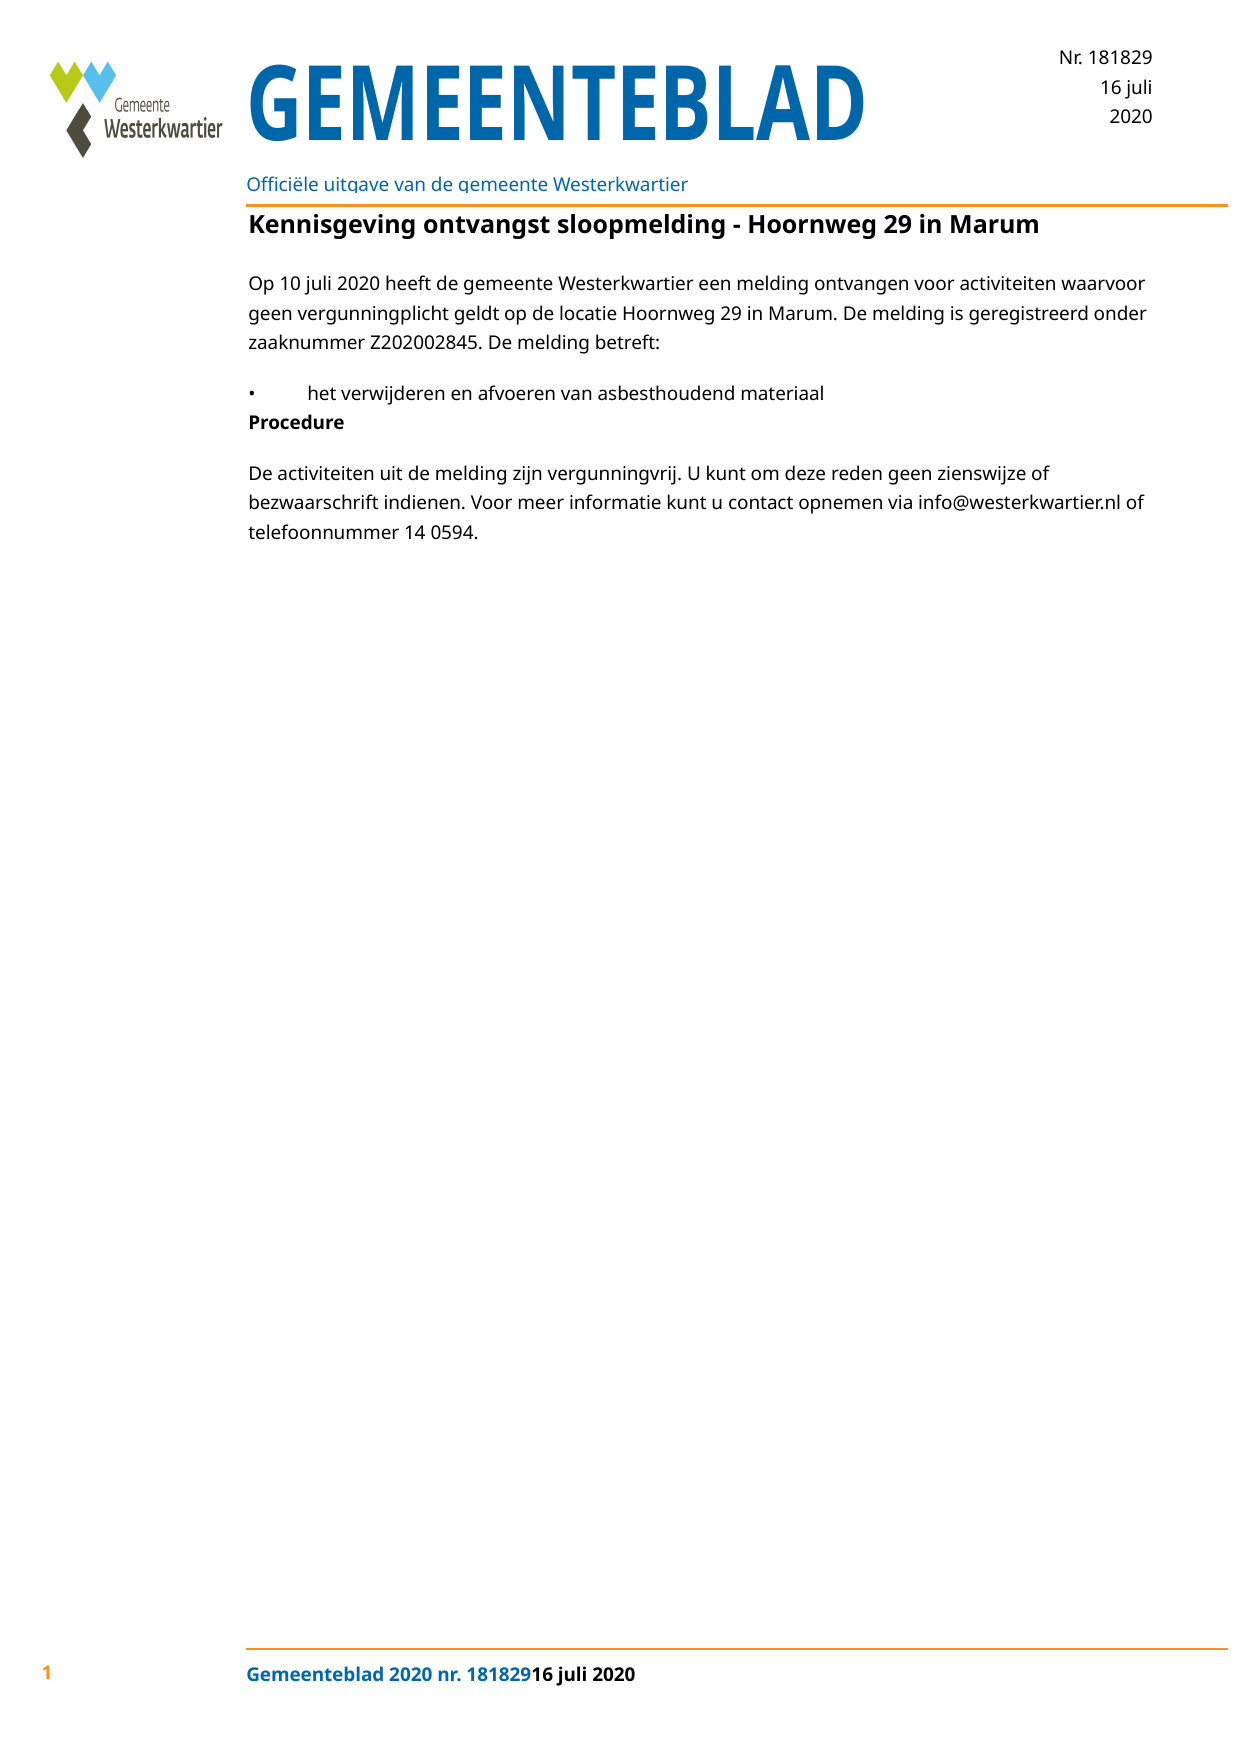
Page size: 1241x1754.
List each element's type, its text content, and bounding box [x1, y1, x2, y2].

text Op 10 juli 2020 heeft de gemeente Westerkwartier een melding ontvangen voor activiteiten waarvoor geen vergunningplicht geldt op de locatie Hoornweg 29 in Marum. De melding is geregistreerd onder zaaknummer Z202002845. De melding betreft: [248, 270, 1152, 355]
text De activiteiten uit de melding zijn vergunningvrij. U kunt om deze reden geen zienswijze of bezwaarschrift indienen. Voor meer informatie kunt u contact opnemen via info@westerkwartier.nl of telefoonnummer 14 0594. [248, 460, 1152, 545]
text Kennisgeving ontvangst sloopmelding - Hoornweg 29 in Marum [248, 207, 1152, 241]
text Procedure [248, 409, 1152, 435]
picture [41, 47, 231, 172]
list het verwijderen en afvoeren van asbesthoudend materiaal [248, 380, 1152, 406]
